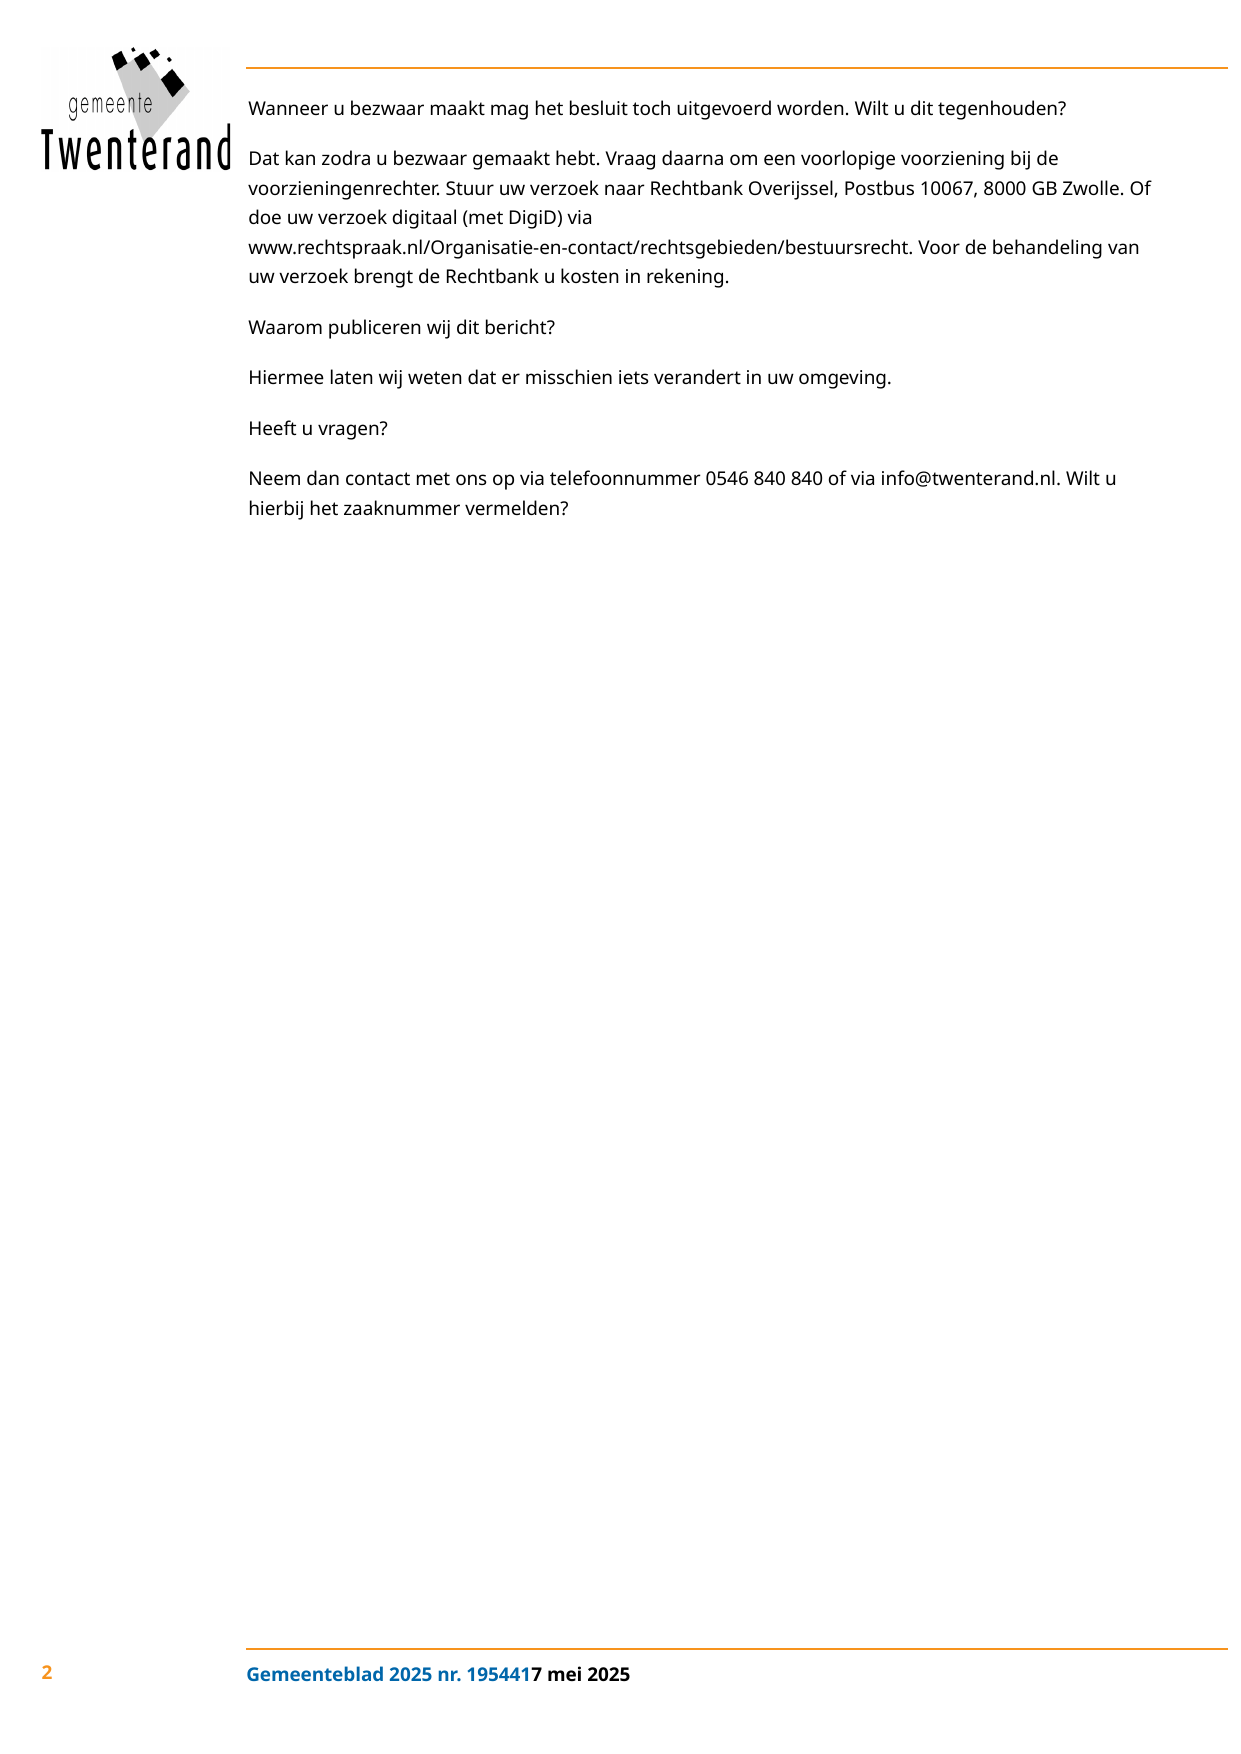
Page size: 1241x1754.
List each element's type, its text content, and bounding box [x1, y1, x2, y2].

text Wanneer u bezwaar maakt mag het besluit toch uitgevoerd worden. Wilt u dit tegenhouden? [248, 95, 1152, 121]
text Neem dan contact met ons op via telefoonnummer 0546 840 840 of via info@twenterand.nl. Wilt u hierbij het zaaknummer vermelden? [248, 465, 1152, 521]
text Waarom publiceren wij dit bericht? [248, 314, 1152, 340]
text Heeft u vragen? [248, 415, 1152, 441]
text Dat kan zodra u bezwaar gemaakt hebt. Vraag daarna om een voorlopige voorziening bij de voorzieningenrechter. Stuur uw verzoek naar Rechtbank Overijssel, Postbus 10067, 8000 GB Zwolle. Of doe uw verzoek digitaal (met DigiD) via www.rechtspraak.nl/Organisatie-en-contact/rechtsgebieden/bestuursrecht. Voor de behandeling van uw verzoek brengt de Rechtbank u kosten in rekening. [248, 145, 1152, 289]
text Hiermee laten wij weten dat er misschien iets verandert in uw omgeving. [248, 364, 1152, 390]
picture [41, 47, 231, 172]
